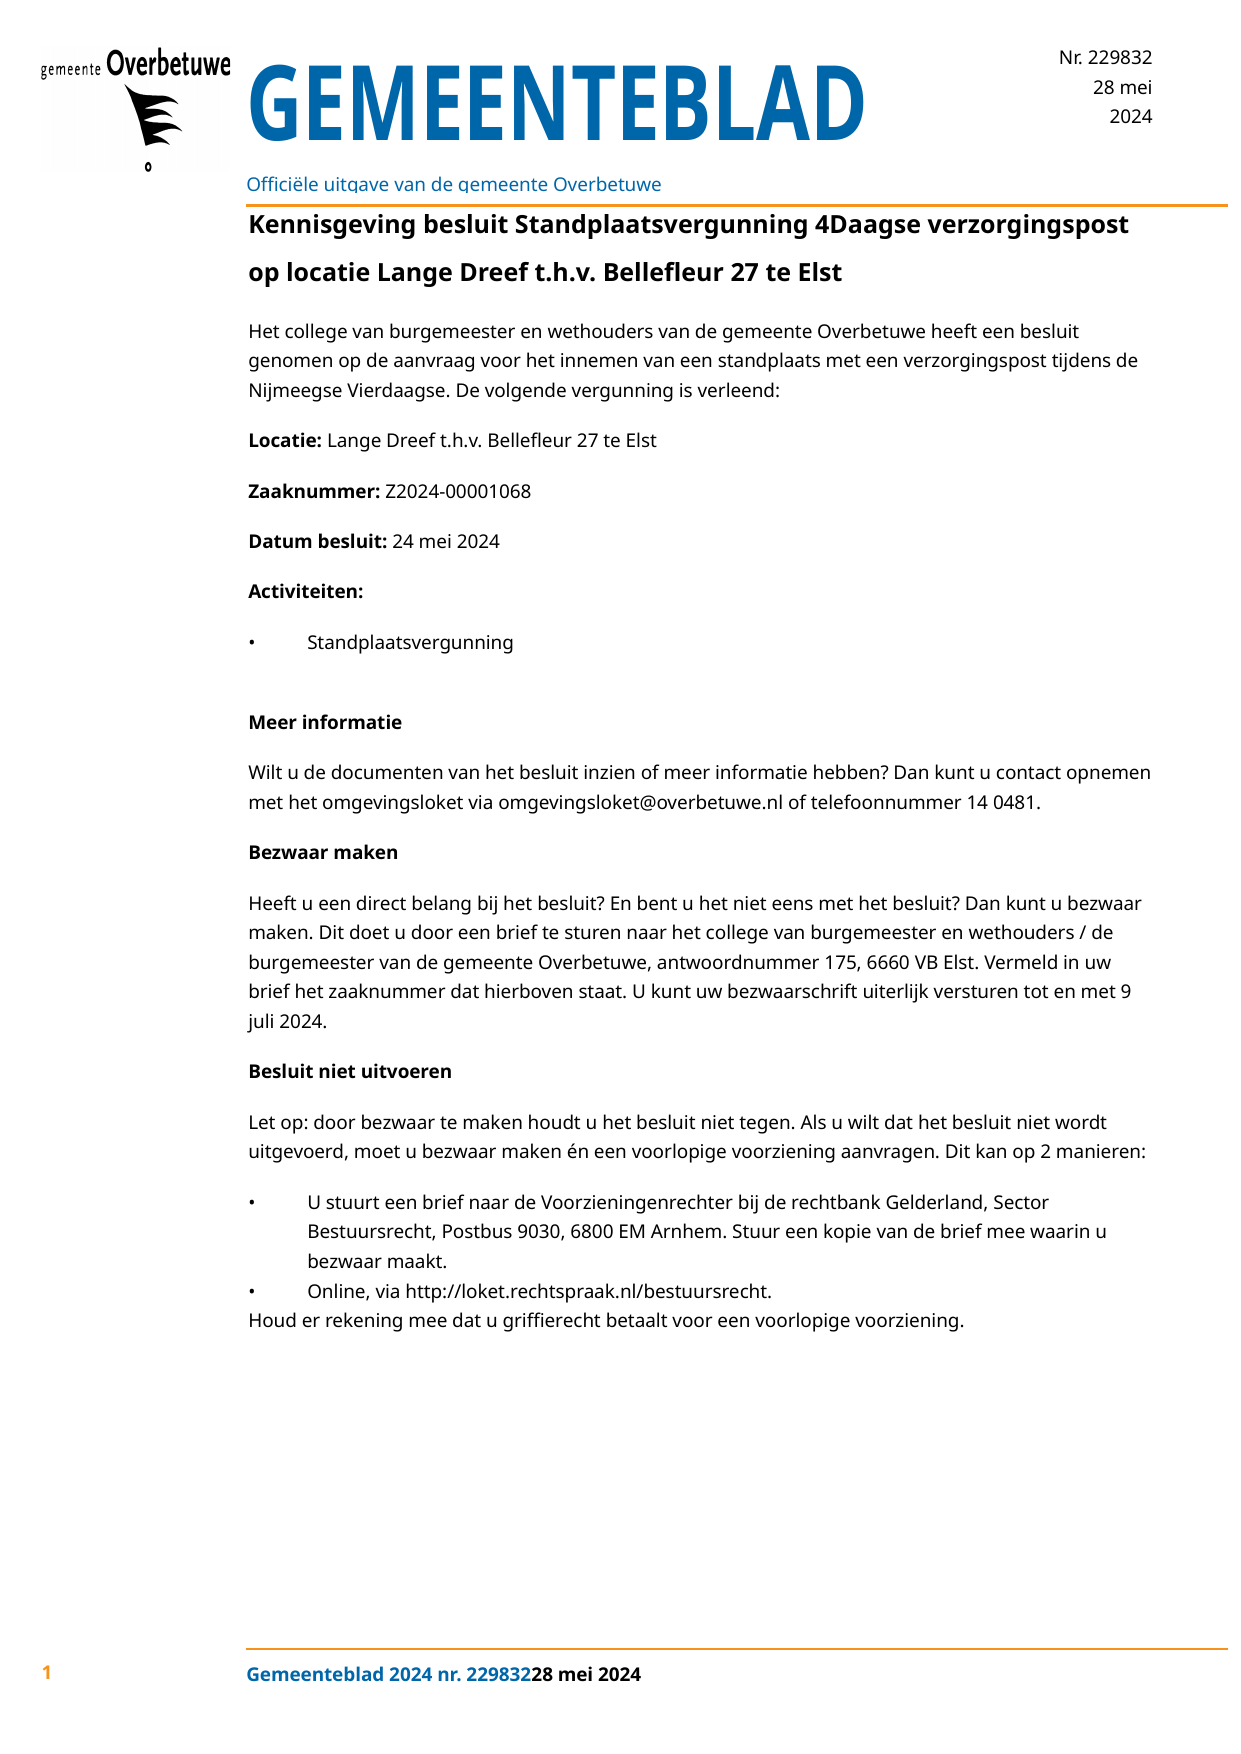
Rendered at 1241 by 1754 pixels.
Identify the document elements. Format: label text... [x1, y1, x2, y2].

text Datum besluit: 24 mei 2024 [248, 528, 1152, 554]
list U stuurt een brief naar de Voorzieningenrechter bij de rechtbank Gelderland, Sector Bestuursrecht, Postbus 9030, 6800 EM Arnhem. Stuur een kopie van de brief mee waarin u bezwaar maakt. [248, 1189, 1152, 1274]
text Heeft u een direct belang bij het besluit? En bent u het niet eens met het besluit? Dan kunt u bezwaar maken. Dit doet u door een brief te sturen naar het college van burgemeester en wethouders / de burgemeester van de gemeente Overbetuwe, antwoordnummer 175, 6660 VB Elst. Vermeld in uw brief het zaaknummer dat hierboven staat. U kunt uw bezwaarschrift uiterlijk versturen tot en met 9 juli 2024. [248, 890, 1152, 1034]
picture [41, 47, 231, 172]
text Besluit niet uitvoeren [248, 1059, 1152, 1084]
list Online, via http://loket.rechtspraak.nl/bestuursrecht. [248, 1278, 1152, 1304]
text Houd er rekening mee dat u griffierecht betaalt voor een voorlopige voorziening. [248, 1307, 1152, 1333]
text Locatie: Lange Dreef t.h.v. Bellefleur 27 te Elst [248, 427, 1152, 453]
text Zaaknummer: Z2024-00001068 [248, 478, 1152, 504]
text Bezwaar maken [248, 839, 1152, 865]
text Kennisgeving besluit Standplaatsvergunning 4Daagse verzorgingspost op locatie Lange Dreef t.h.v. Bellefleur 27 te Elst [248, 207, 1152, 288]
text Activiteiten: [248, 579, 1152, 604]
list Standplaatsvergunning [248, 629, 1152, 655]
text Meer informatie [248, 709, 1152, 735]
text Let op: door bezwaar te maken houdt u het besluit niet tegen. Als u wilt dat het besluit niet wordt uitgevoerd, moet u bezwaar maken én een voorlopige voorziening aanvragen. Dit kan op 2 manieren: [248, 1109, 1152, 1164]
text Wilt u de documenten van het besluit inzien of meer informatie hebben? Dan kunt u contact opnemen met het omgevingsloket via omgevingsloket@overbetuwe.nl of telefoonnummer 14 0481. [248, 759, 1152, 815]
text Het college van burgemeester en wethouders van de gemeente Overbetuwe heeft een besluit genomen op de aanvraag voor het innemen van een standplaats met een verzorgingspost tijdens de Nijmeegse Vierdaagse. De volgende vergunning is verleend: [248, 318, 1152, 403]
